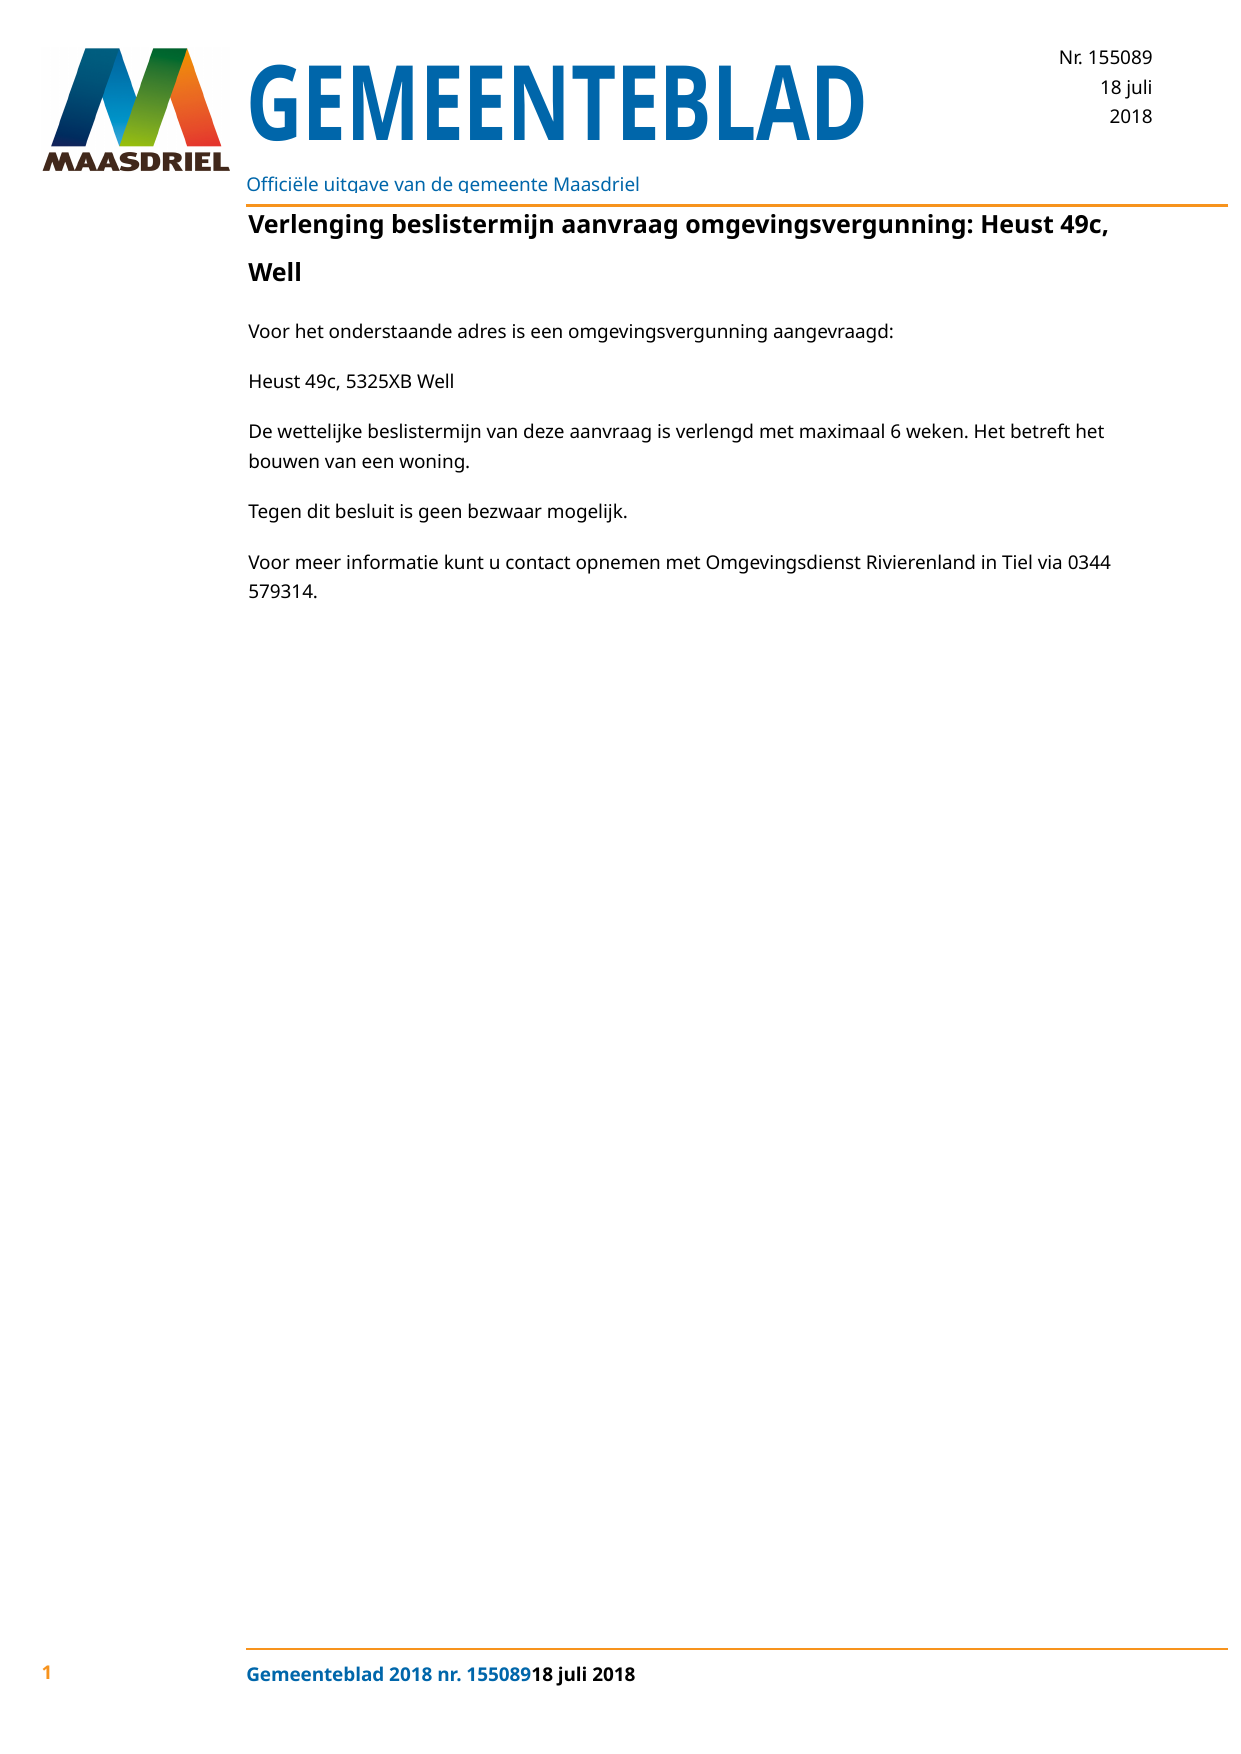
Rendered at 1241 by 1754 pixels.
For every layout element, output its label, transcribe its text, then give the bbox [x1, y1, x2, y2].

text Voor meer informatie kunt u contact opnemen met Omgevingsdienst Rivierenland in Tiel via 0344 579314. [248, 549, 1152, 604]
text Heust 49c, 5325XB Well [248, 368, 1152, 394]
picture [41, 47, 231, 172]
text De wettelijke beslistermijn van deze aanvraag is verlengd met maximaal 6 weken. Het betreft het bouwen van een woning. [248, 419, 1152, 474]
text Tegen dit besluit is geen bezwaar mogelijk. [248, 499, 1152, 524]
text Verlenging beslistermijn aanvraag omgevingsvergunning: Heust 49c, Well [248, 207, 1152, 288]
text Voor het onderstaande adres is een omgevingsvergunning aangevraagd: [248, 318, 1152, 344]
